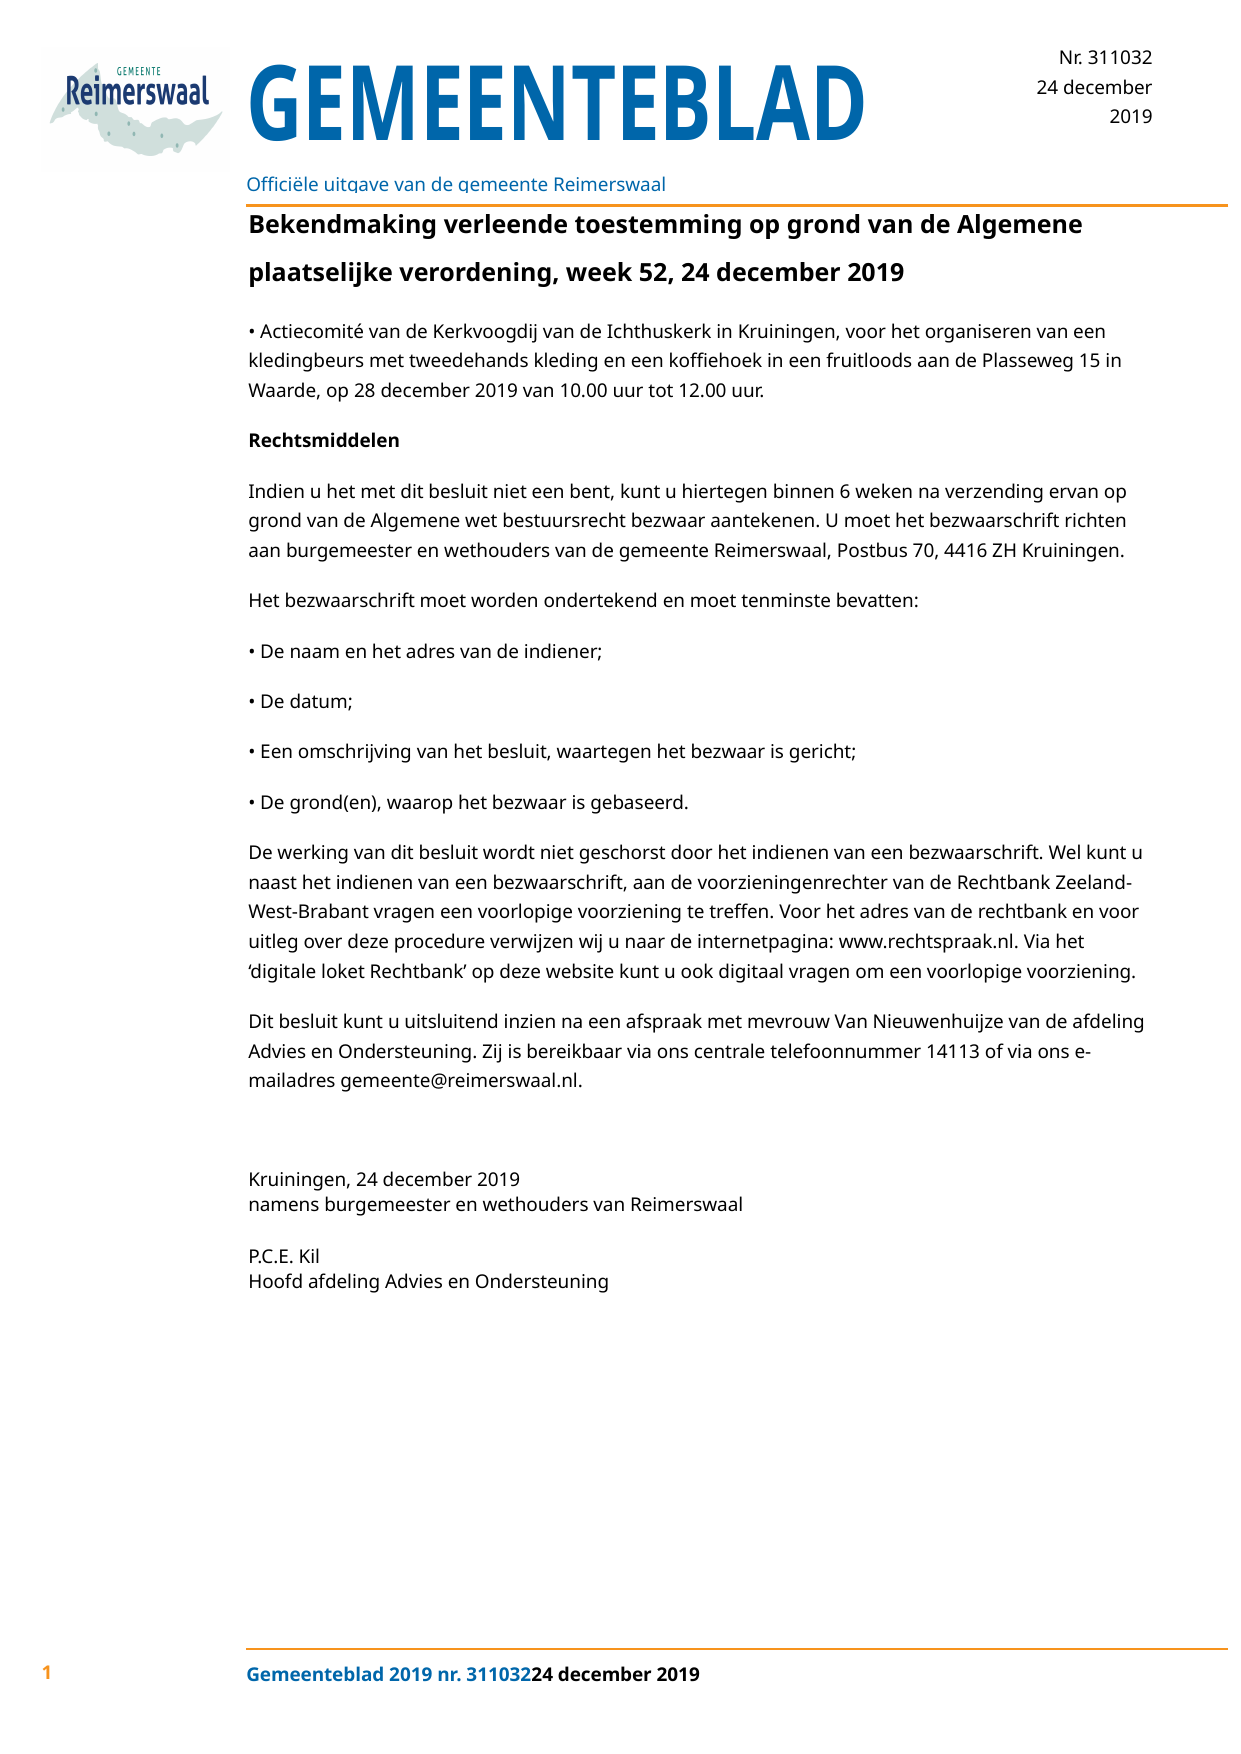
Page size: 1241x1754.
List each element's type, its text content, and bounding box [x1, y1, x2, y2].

text Rechtsmiddelen [248, 427, 1152, 453]
text • Actiecomité van de Kerkvoogdij van de Ichthuskerk in Kruiningen, voor het organiseren van een kledingbeurs met tweedehands kleding en een koffiehoek in een fruitloods aan de Plasseweg 15 in Waarde, op 28 december 2019 van 10.00 uur tot 12.00 uur. [248, 318, 1152, 403]
text • De datum; [248, 688, 1152, 714]
text • Een omschrijving van het besluit, waartegen het bezwaar is gericht; [248, 739, 1152, 764]
text De werking van dit besluit wordt niet geschorst door het indienen van een bezwaarschrift. Wel kunt u naast het indienen van een bezwaarschrift, aan de voorzieningenrechter van de Rechtbank Zeeland-West-Brabant vragen een voorlopige voorziening te treffen. Voor het adres van de rechtbank en voor uitleg over deze procedure verwijzen wij u naar de internetpagina: www.rechtspraak.nl. Via het ‘digitale loket Rechtbank’ op deze website kunt u ook digitaal vragen om een voorlopige voorziening. [248, 839, 1152, 984]
text Indien u het met dit besluit niet een bent, kunt u hiertegen binnen 6 weken na verzending ervan op grond van de Algemene wet bestuursrecht bezwaar aantekenen. U moet het bezwaarschrift richten aan burgemeester en wethouders van de gemeente Reimerswaal, Postbus 70, 4416 ZH Kruiningen. [248, 478, 1152, 563]
text • De naam en het adres van de indiener; [248, 638, 1152, 664]
text Het bezwaarschrift moet worden ondertekend en moet tenminste bevatten: [248, 587, 1152, 613]
text Kruiningen, 24 december 2019 [248, 1166, 1152, 1191]
picture [41, 47, 231, 172]
text Hoofd afdeling Advies en Ondersteuning [248, 1269, 1152, 1294]
text Dit besluit kunt u uitsluitend inzien na een afspraak met mevrouw Van Nieuwenhuijze van de afdeling Advies en Ondersteuning. Zij is bereikbaar via ons centrale telefoonnummer 14113 of via ons e-mailadres gemeente@reimerswaal.nl. [248, 1008, 1152, 1093]
text P.C.E. Kil [248, 1243, 1152, 1269]
text Bekendmaking verleende toestemming op grond van de Algemene plaatselijke verordening, week 52, 24 december 2019 [248, 207, 1152, 288]
text namens burgemeester en wethouders van Reimerswaal [248, 1191, 1152, 1217]
text • De grond(en), waarop het bezwaar is gebaseerd. [248, 789, 1152, 815]
